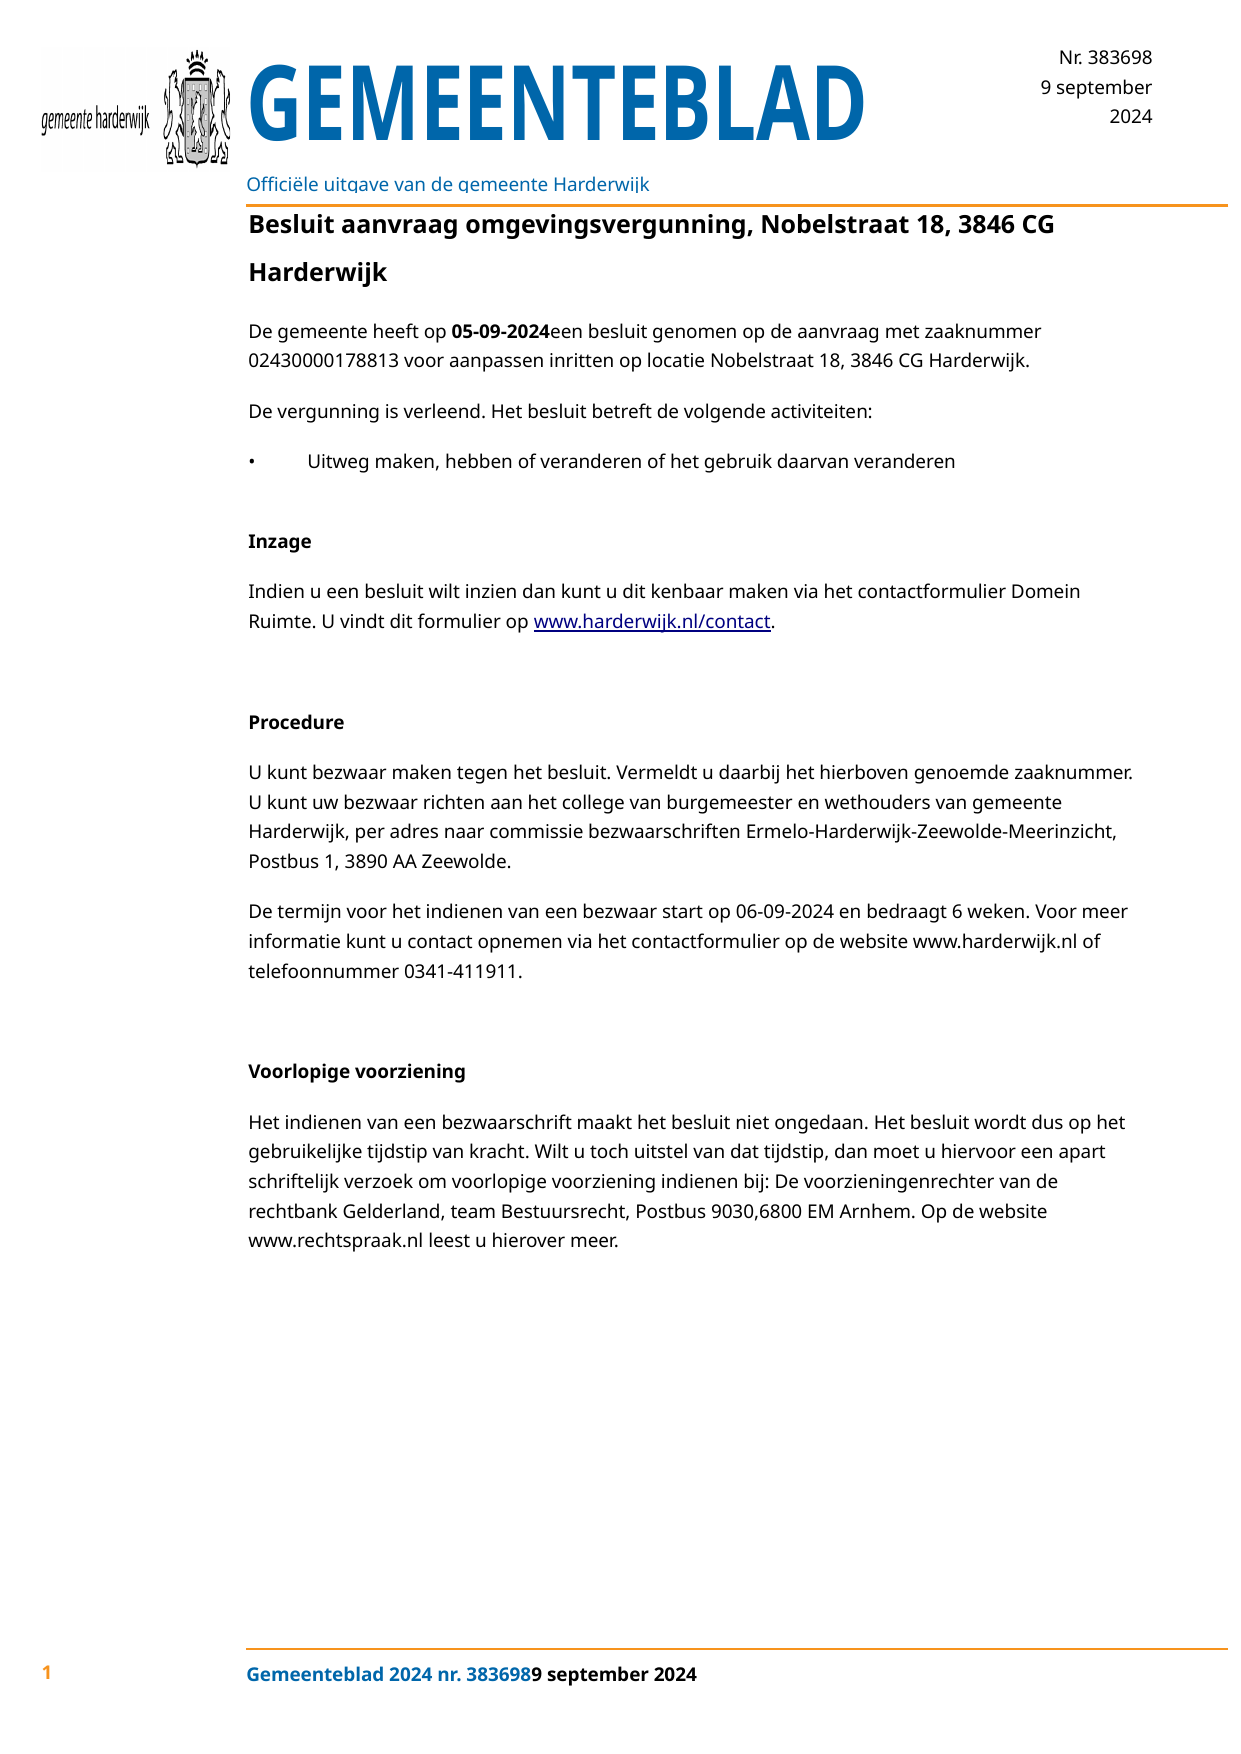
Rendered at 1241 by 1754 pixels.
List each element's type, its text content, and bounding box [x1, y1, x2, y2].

text De vergunning is verleend. Het besluit betreft de volgende activiteiten: [248, 398, 1152, 424]
text Besluit aanvraag omgevingsvergunning, Nobelstraat 18, 3846 CG Harderwijk [248, 207, 1152, 288]
list Uitweg maken, hebben of veranderen of het gebruik daarvan veranderen [248, 448, 1152, 474]
text Inzage [248, 528, 1152, 554]
text Voorlopige voorziening [248, 1059, 1152, 1084]
text U kunt bezwaar maken tegen het besluit. Vermeldt u daarbij het hierboven genoemde zaaknummer. U kunt uw bezwaar richten aan het college van burgemeester en wethouders van gemeente Harderwijk, per adres naar commissie bezwaarschriften Ermelo-Harderwijk-Zeewolde-Meerinzicht, Postbus 1, 3890 AA Zeewolde. [248, 759, 1152, 874]
text Het indienen van een bezwaarschrift maakt het besluit niet ongedaan. Het besluit wordt dus op het gebruikelijke tijdstip van kracht. Wilt u toch uitstel van dat tijdstip, dan moet u hiervoor een apart schriftelijk verzoek om voorlopige voorziening indienen bij: De voorzieningenrechter van de rechtbank Gelderland, team Bestuursrecht, Postbus 9030,6800 EM Arnhem. Op de website www.rechtspraak.nl leest u hierover meer. [248, 1109, 1152, 1253]
picture [41, 47, 231, 172]
text Indien u een besluit wilt inzien dan kunt u dit kenbaar maken via het contactformulier Domein Ruimte. U vindt dit formulier op www.harderwijk.nl/contact. [248, 579, 1152, 634]
text Procedure [248, 709, 1152, 735]
text De gemeente heeft op 05-09-2024een besluit genomen op de aanvraag met zaaknummer 02430000178813 voor aanpassen inritten op locatie Nobelstraat 18, 3846 CG Harderwijk. [248, 318, 1152, 373]
text De termijn voor het indienen van een bezwaar start op 06-09-2024 en bedraagt 6 weken. Voor meer informatie kunt u contact opnemen via het contactformulier op de website www.harderwijk.nl of telefoonnummer 0341-411911. [248, 899, 1152, 984]
